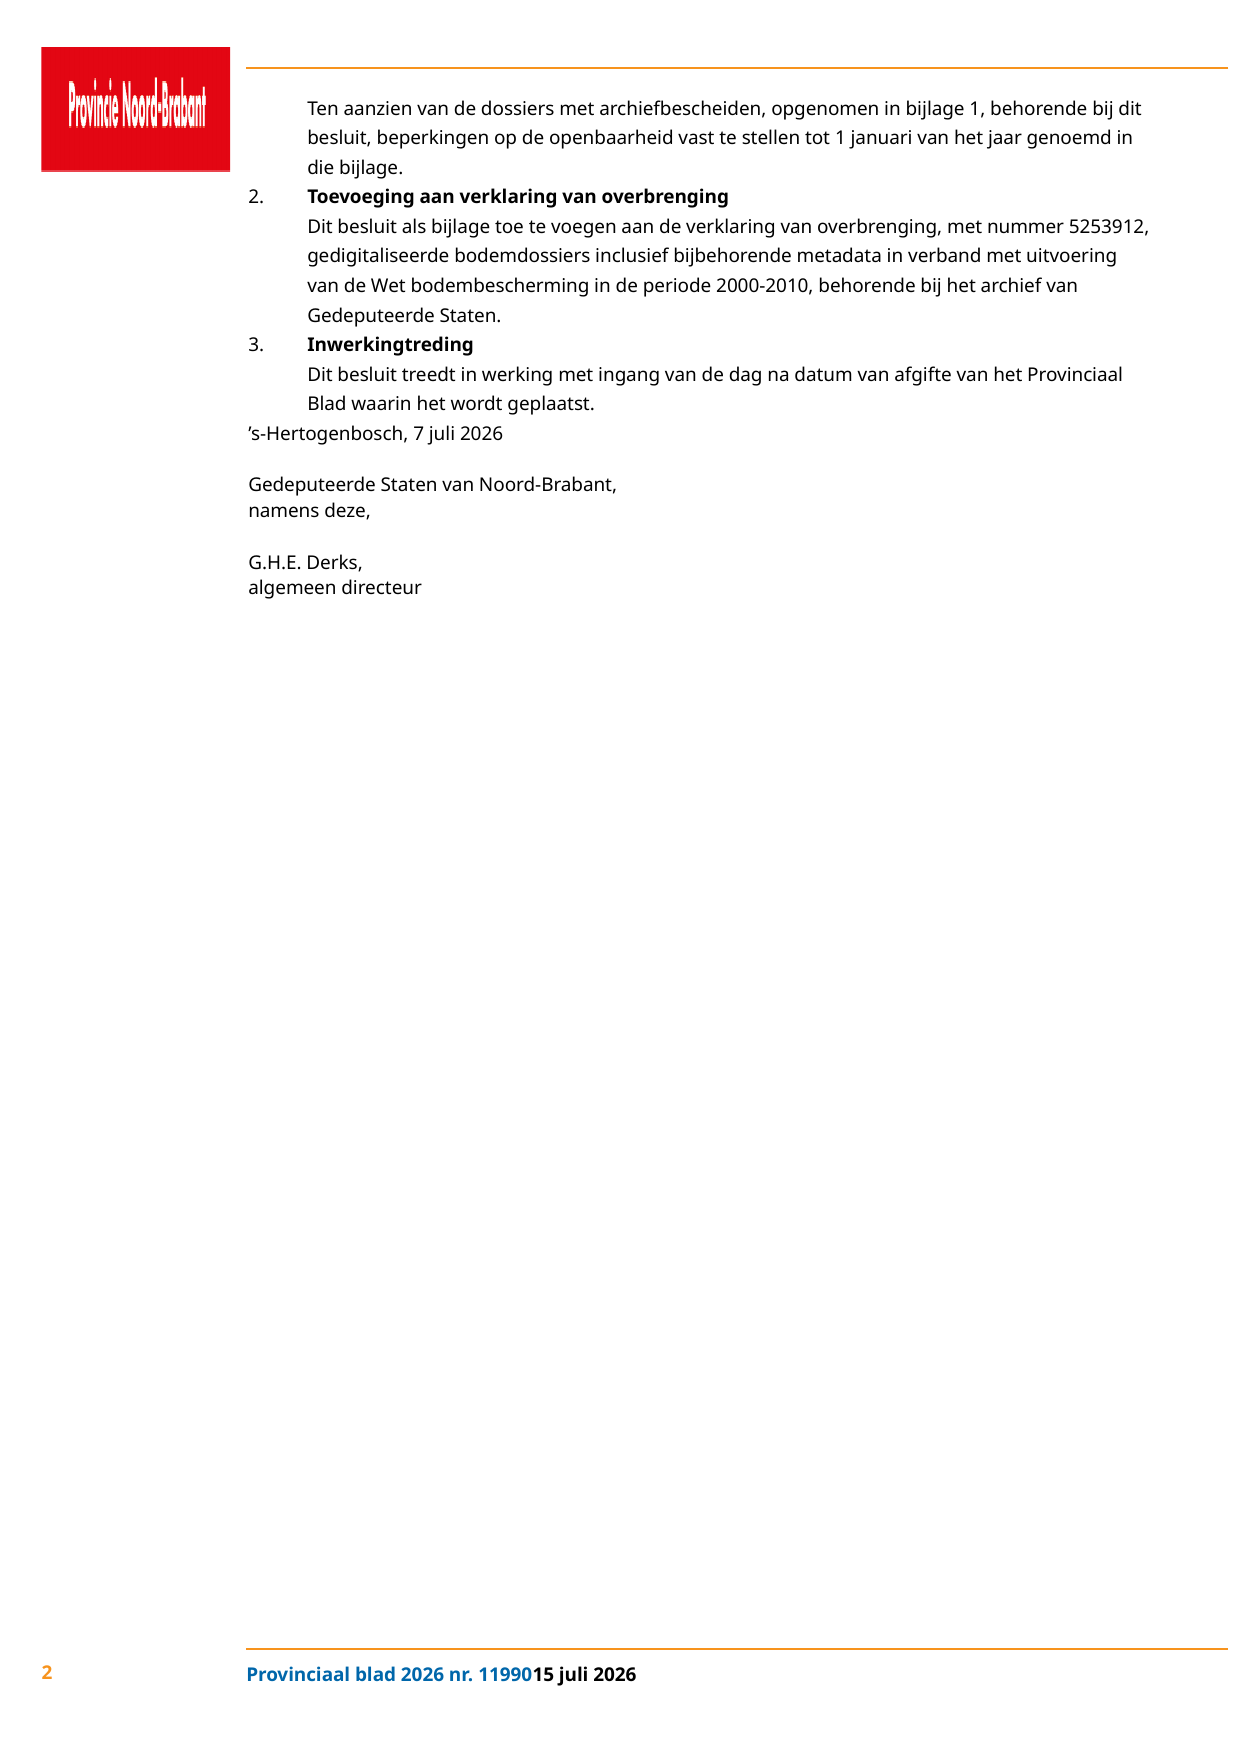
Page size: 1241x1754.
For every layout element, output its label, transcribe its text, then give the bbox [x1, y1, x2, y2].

text G.H.E. Derks, [248, 549, 1152, 574]
list Inwerkingtreding [248, 331, 1152, 357]
text Gedeputeerde Staten van Noord-Brabant, [248, 472, 1152, 497]
picture [41, 47, 231, 172]
list Toevoeging aan verklaring van overbrenging [248, 183, 1152, 209]
text namens deze, [248, 497, 1152, 523]
list Dit besluit treedt in werking met ingang van de dag na datum van afgifte van het Provinciaal Blad waarin het wordt geplaatst. [248, 361, 1152, 416]
text algemeen directeur [248, 574, 1152, 600]
text ’s-Hertogenbosch, 7 juli 2026 [248, 420, 1152, 446]
list Dit besluit als bijlage toe te voegen aan de verklaring van overbrenging, met nummer 5253912, gedigitaliseerde bodemdossiers inclusief bijbehorende metadata in verband met uitvoering van de Wet bodembescherming in de periode 2000-2010, behorende bij het archief van Gedeputeerde Staten. [248, 213, 1152, 328]
list Ten aanzien van de dossiers met archiefbescheiden, opgenomen in bijlage 1, behorende bij dit besluit, beperkingen op de openbaarheid vast te stellen tot 1 januari van het jaar genoemd in die bijlage. [248, 95, 1152, 180]
